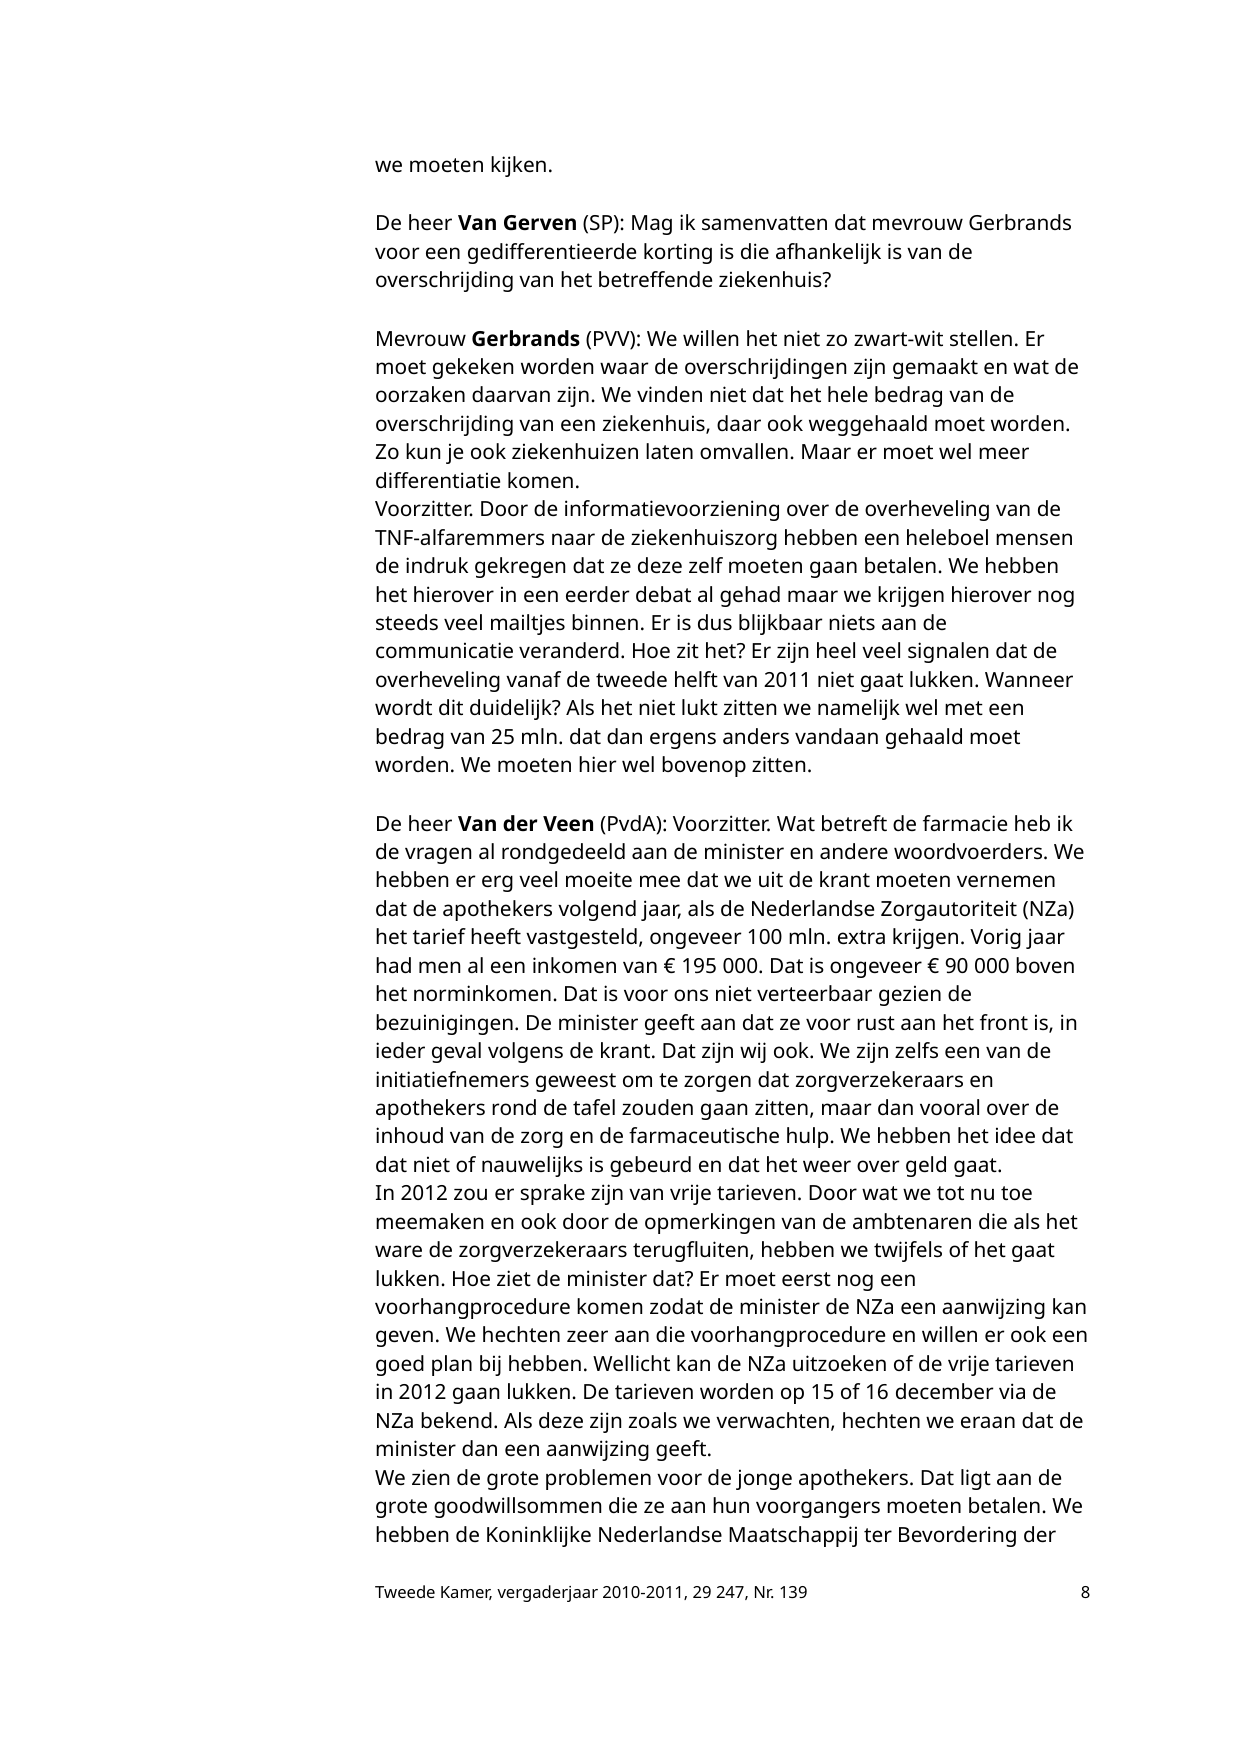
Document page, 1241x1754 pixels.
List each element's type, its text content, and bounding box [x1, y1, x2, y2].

text De heer Van der Veen (PvdA): Voorzitter. Wat betreft de farmacie heb ik de vragen al rondgedeeld aan de minister en andere woordvoerders. We hebben er erg veel moeite mee dat we uit de krant moeten vernemen dat de apothekers volgend jaar, als de Nederlandse Zorgautoriteit (NZa) het tarief heeft vastgesteld, ongeveer 100 mln. extra krijgen. Vorig jaar had men al een inkomen van € 195 000. Dat is ongeveer € 90 000 boven het norminkomen. Dat is voor ons niet verteerbaar gezien de bezuinigingen. De minister geeft aan dat ze voor rust aan het front is, in ieder geval volgens de krant. Dat zijn wij ook. We zijn zelfs een van de initiatiefnemers geweest om te zorgen dat zorgverzekeraars en apothekers rond de tafel zouden gaan zitten, maar dan vooral over de inhoud van de zorg en de farmaceutische hulp. We hebben het idee dat dat niet of nauwelijks is gebeurd en dat het weer over geld gaat. [375, 809, 1090, 1178]
text We zien de grote problemen voor de jonge apothekers. Dat ligt aan de grote goodwillsommen die ze aan hun voorgangers moeten betalen. We hebben de Koninklijke Nederlandse Maatschappij ter Bevordering der [375, 1463, 1090, 1548]
text Voorzitter. Door de informatievoorziening over de overheveling van de TNF-alfaremmers naar de ziekenhuiszorg hebben een heleboel mensen de indruk gekregen dat ze deze zelf moeten gaan betalen. We hebben het hierover in een eerder debat al gehad maar we krijgen hierover nog steeds veel mailtjes binnen. Er is dus blijkbaar niets aan de communicatie veranderd. Hoe zit het? Er zijn heel veel signalen dat de overheveling vanaf de tweede helft van 2011 niet gaat lukken. Wanneer wordt dit duidelijk? Als het niet lukt zitten we namelijk wel met een bedrag van 25 mln. dat dan ergens anders vandaan gehaald moet worden. We moeten hier wel bovenop zitten. [375, 494, 1090, 779]
text In 2012 zou er sprake zijn van vrije tarieven. Door wat we tot nu toe meemaken en ook door de opmerkingen van de ambtenaren die als het ware de zorgverzekeraars terugfluiten, hebben we twijfels of het gaat lukken. Hoe ziet de minister dat? Er moet eerst nog een voorhangprocedure komen zodat de minister de NZa een aanwijzing kan geven. We hechten zeer aan die voorhangprocedure en willen er ook een goed plan bij hebben. Wellicht kan de NZa uitzoeken of de vrije tarieven in 2012 gaan lukken. De tarieven worden op 15 of 16 december via de NZa bekend. Als deze zijn zoals we verwachten, hechten we eraan dat de minister dan een aanwijzing geeft. [375, 1178, 1090, 1463]
text De heer Van Gerven (SP): Mag ik samenvatten dat mevrouw Gerbrands voor een gedifferentieerde korting is die afhankelijk is van de overschrijding van het betreffende ziekenhuis? [375, 208, 1090, 294]
text Mevrouw Gerbrands (PVV): We willen het niet zo zwart-wit stellen. Er moet gekeken worden waar de overschrijdingen zijn gemaakt en wat de oorzaken daarvan zijn. We vinden niet dat het hele bedrag van de overschrijding van een ziekenhuis, daar ook weggehaald moet worden. Zo kun je ook ziekenhuizen laten omvallen. Maar er moet wel meer differentiatie komen. [375, 324, 1090, 494]
text we moeten kijken. [375, 150, 1090, 178]
